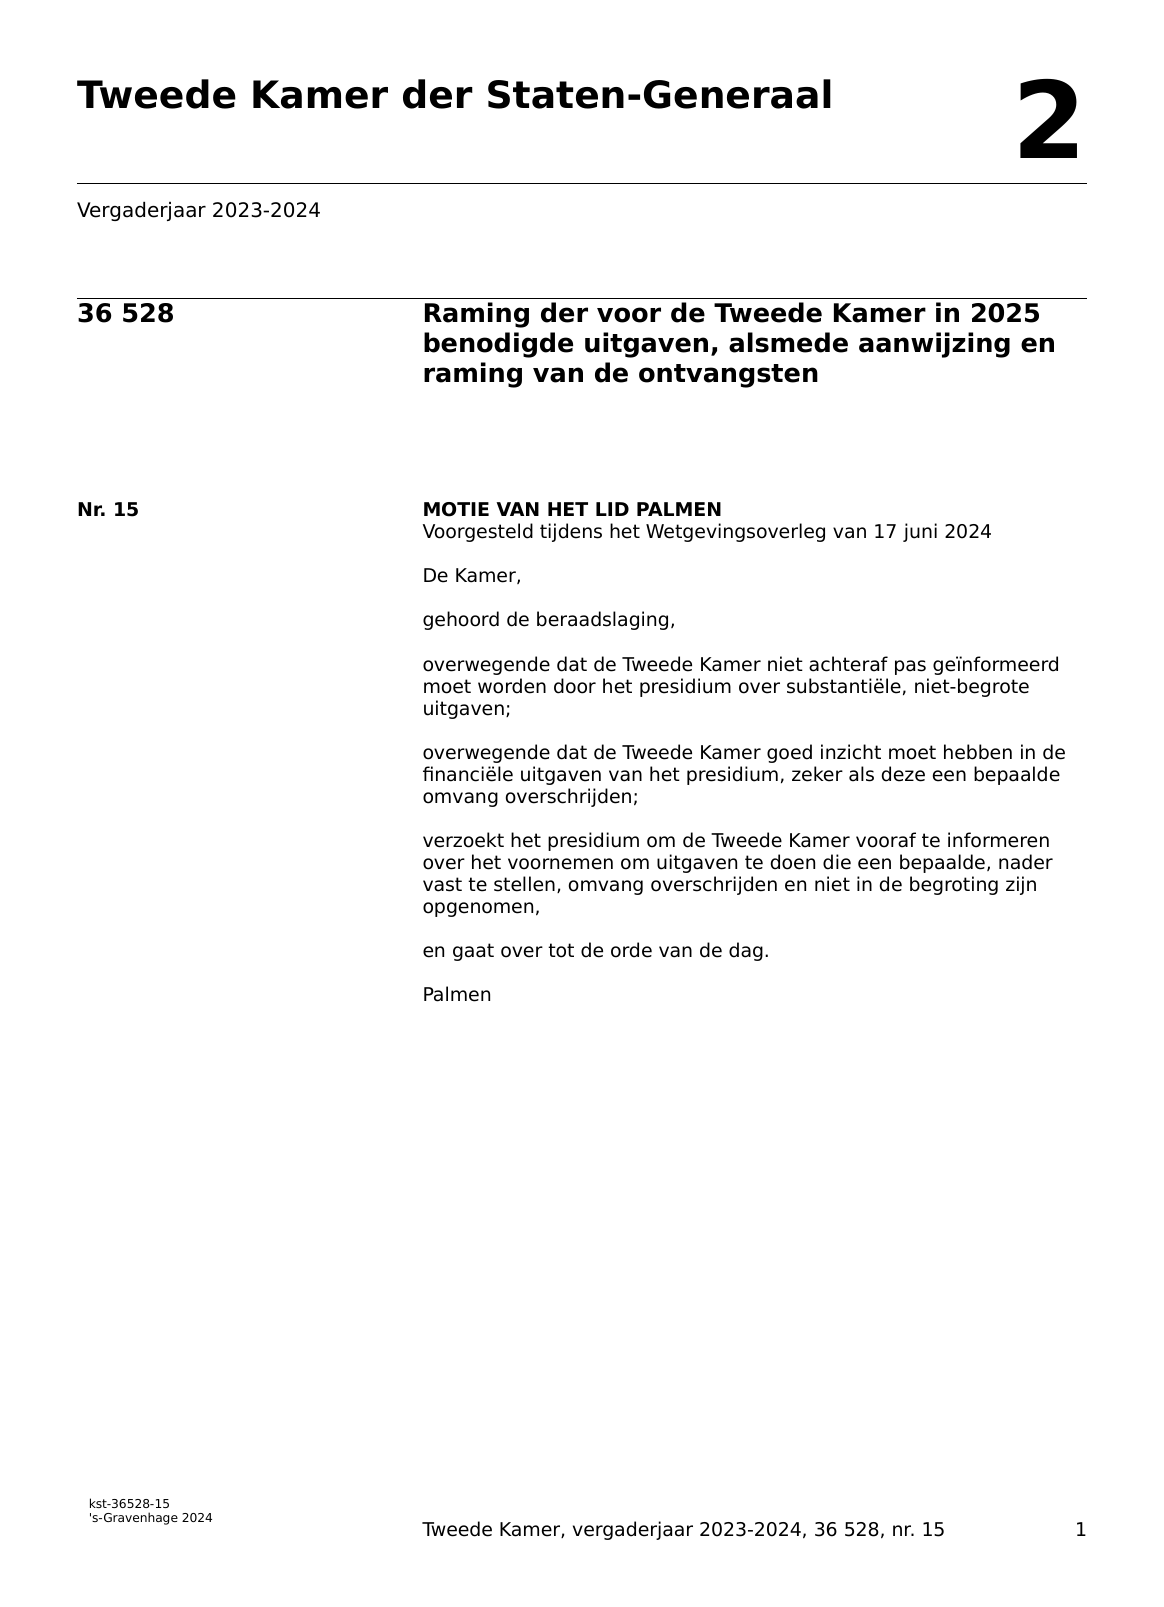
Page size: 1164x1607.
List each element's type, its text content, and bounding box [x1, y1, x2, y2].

text Palmen [422, 984, 1087, 1006]
subtitle 36 528 Raming der voor de Tweede Kamer in 2025 benodigde uitgaven, alsmede aanwijzing en raming van de ontvangsten [77, 299, 1087, 388]
text overwegende dat de Tweede Kamer niet achteraf pas geïnformeerd moet worden door het presidium over substantiële, niet-begrote uitgaven; [422, 653, 1087, 719]
text De Kamer, [422, 565, 1087, 587]
text verzoekt het presidium om de Tweede Kamer vooraf te informeren over het voornemen om uitgaven te doen die een bepaalde, nader vast te stellen, omvang overschrijden en niet in de begroting zijn opgenomen, [422, 830, 1087, 918]
table_cell Vergaderjaar 2023-2024 [77, 184, 1087, 298]
table_header 2 [886, 59, 1087, 183]
text 's-Gravenhage 2024 [88, 1511, 323, 1525]
text Voorgesteld tijdens het Wetgevingsoverleg van 17 juni 2024 [422, 521, 1087, 543]
subtitle Nr. 15 MOTIE VAN HET LID PALMEN [77, 499, 1087, 521]
text kst-36528-15 [88, 1497, 323, 1511]
table_header Tweede Kamer der Staten-Generaal [77, 59, 886, 183]
text overwegende dat de Tweede Kamer goed inzicht moet hebben in de financiële uitgaven van het presidium, zeker als deze een bepaalde omvang overschrijden; [422, 742, 1087, 808]
text gehoord de beraadslaging, [422, 609, 1087, 631]
text en gaat over tot de orde van de dag. [422, 940, 1087, 962]
